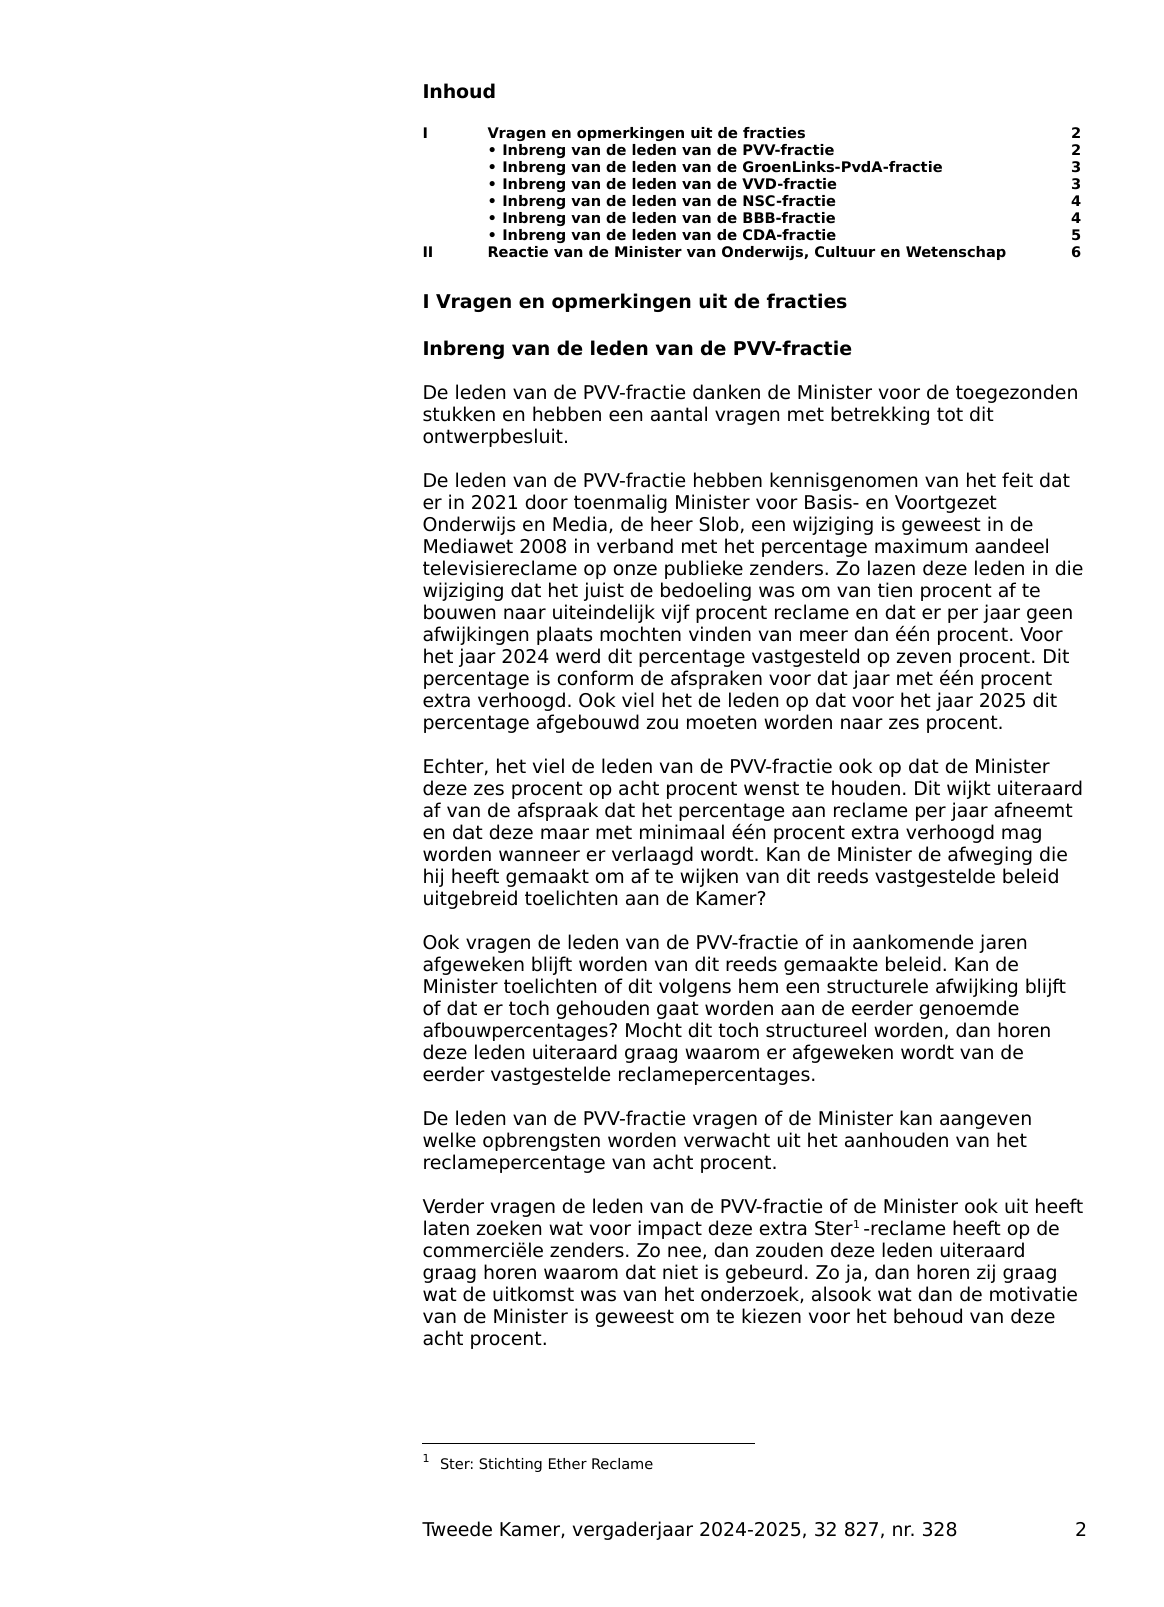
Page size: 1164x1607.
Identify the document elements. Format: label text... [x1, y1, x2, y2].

text De leden van de PVV-fractie vragen of de Minister kan aangeven welke opbrengsten worden verwacht uit het aanhouden van het reclamepercentage van acht procent. [422, 1108, 1087, 1174]
table_cell • [481, 176, 496, 193]
text Verder vragen de leden van de PVV-fractie of de Minister ook uit heeft laten zoeken wat voor impact deze extra Ster-reclame heeft op de commerciële zenders. Zo nee, dan zouden deze leden uiteraard graag horen waarom dat niet is gebeurd. Zo ja, dan horen zij graag wat de uitkomst was van het onderzoek, alsook wat dan de motivatie van de Minister is geweest om te kiezen voor het behoud van deze acht procent. [422, 1196, 1087, 1350]
table_cell • [481, 142, 496, 159]
subtitle Inhoud [422, 81, 1087, 103]
table_cell 4 [1028, 193, 1087, 210]
table_cell [422, 159, 481, 176]
table_cell 3 [1028, 176, 1087, 193]
table_cell Inbreng van de leden van de PVV-fractie [496, 142, 1028, 159]
table_cell [422, 210, 481, 227]
text De leden van de PVV-fractie danken de Minister voor de toegezonden stukken en hebben een aantal vragen met betrekking tot dit ontwerpbesluit. [422, 382, 1087, 448]
table_cell 5 [1028, 227, 1087, 244]
table_header I [422, 125, 481, 142]
table_cell • [481, 210, 496, 227]
subtitle Inbreng van de leden van de PVV-fractie [422, 338, 1087, 360]
table_cell • [481, 159, 496, 176]
table_cell • [481, 227, 496, 244]
table_cell Inbreng van de leden van de VVD-fractie [496, 176, 1028, 193]
subtitle I Vragen en opmerkingen uit de fracties [422, 291, 1087, 313]
table_cell Inbreng van de leden van de GroenLinks-PvdA-fractie [496, 159, 1028, 176]
table_cell [422, 227, 481, 244]
text afwijkingen plaats mochten vinden van meer dan één procent. Voor het jaar 2024 werd dit percentage vastgesteld op zeven procent. Dit percentage is conform de afspraken voor dat jaar met één procent extra verhoogd. Ook viel het de leden op dat voor het jaar 2025 dit percentage afgebouwd zou moeten worden naar zes procent. [422, 624, 1087, 734]
text Ster: Stichting Ether Reclame [422, 1452, 1087, 1474]
table_cell Inbreng van de leden van de CDA-fractie [496, 227, 1028, 244]
text De leden van de PVV-fractie hebben kennisgenomen van het feit dat er in 2021 door toenmalig Minister voor Basis- en Voortgezet Onderwijs en Media, de heer Slob, een wijziging is geweest in de Mediawet 2008 in verband met het percentage maximum aandeel televisiereclame op onze publieke zenders. Zo lazen deze leden in die wijziging dat het juist de bedoeling was om van tien procent af te bouwen naar uiteindelijk vijf procent reclame en dat er per jaar geen [422, 470, 1087, 624]
table_cell [422, 193, 481, 210]
table_cell [422, 176, 481, 193]
table_cell 4 [1028, 210, 1087, 227]
text Ook vragen de leden van de PVV-fractie of in aankomende jaren afgeweken blijft worden van dit reeds gemaakte beleid. Kan de Minister toelichten of dit volgens hem een structurele afwijking blijft of dat er toch gehouden gaat worden aan de eerder genoemde afbouwpercentages? Mocht dit toch structureel worden, dan horen deze leden uiteraard graag waarom er afgeweken wordt van de eerder vastgestelde reclamepercentages. [422, 932, 1087, 1086]
table_cell [422, 142, 481, 159]
table_cell Reactie van de Minister van Onderwijs, Cultuur en Wetenschap [481, 244, 1028, 261]
table_cell 3 [1028, 159, 1087, 176]
table_cell II [422, 244, 481, 261]
text Echter, het viel de leden van de PVV-fractie ook op dat de Minister deze zes procent op acht procent wenst te houden. Dit wijkt uiteraard af van de afspraak dat het percentage aan reclame per jaar afneemt en dat deze maar met minimaal één procent extra verhoogd mag worden wanneer er verlaagd wordt. Kan de Minister de afweging die hij heeft gemaakt om af te wijken van dit reeds vastgestelde beleid uitgebreid toelichten aan de Kamer? [422, 756, 1087, 910]
table_cell 6 [1028, 244, 1087, 261]
table_cell 2 [1028, 142, 1087, 159]
table_cell Inbreng van de leden van de NSC-fractie [496, 193, 1028, 210]
table_cell Inbreng van de leden van de BBB-fractie [496, 210, 1028, 227]
table_header 2 [1028, 125, 1087, 142]
table_cell • [481, 193, 496, 210]
table_header Vragen en opmerkingen uit de fracties [481, 125, 1028, 142]
